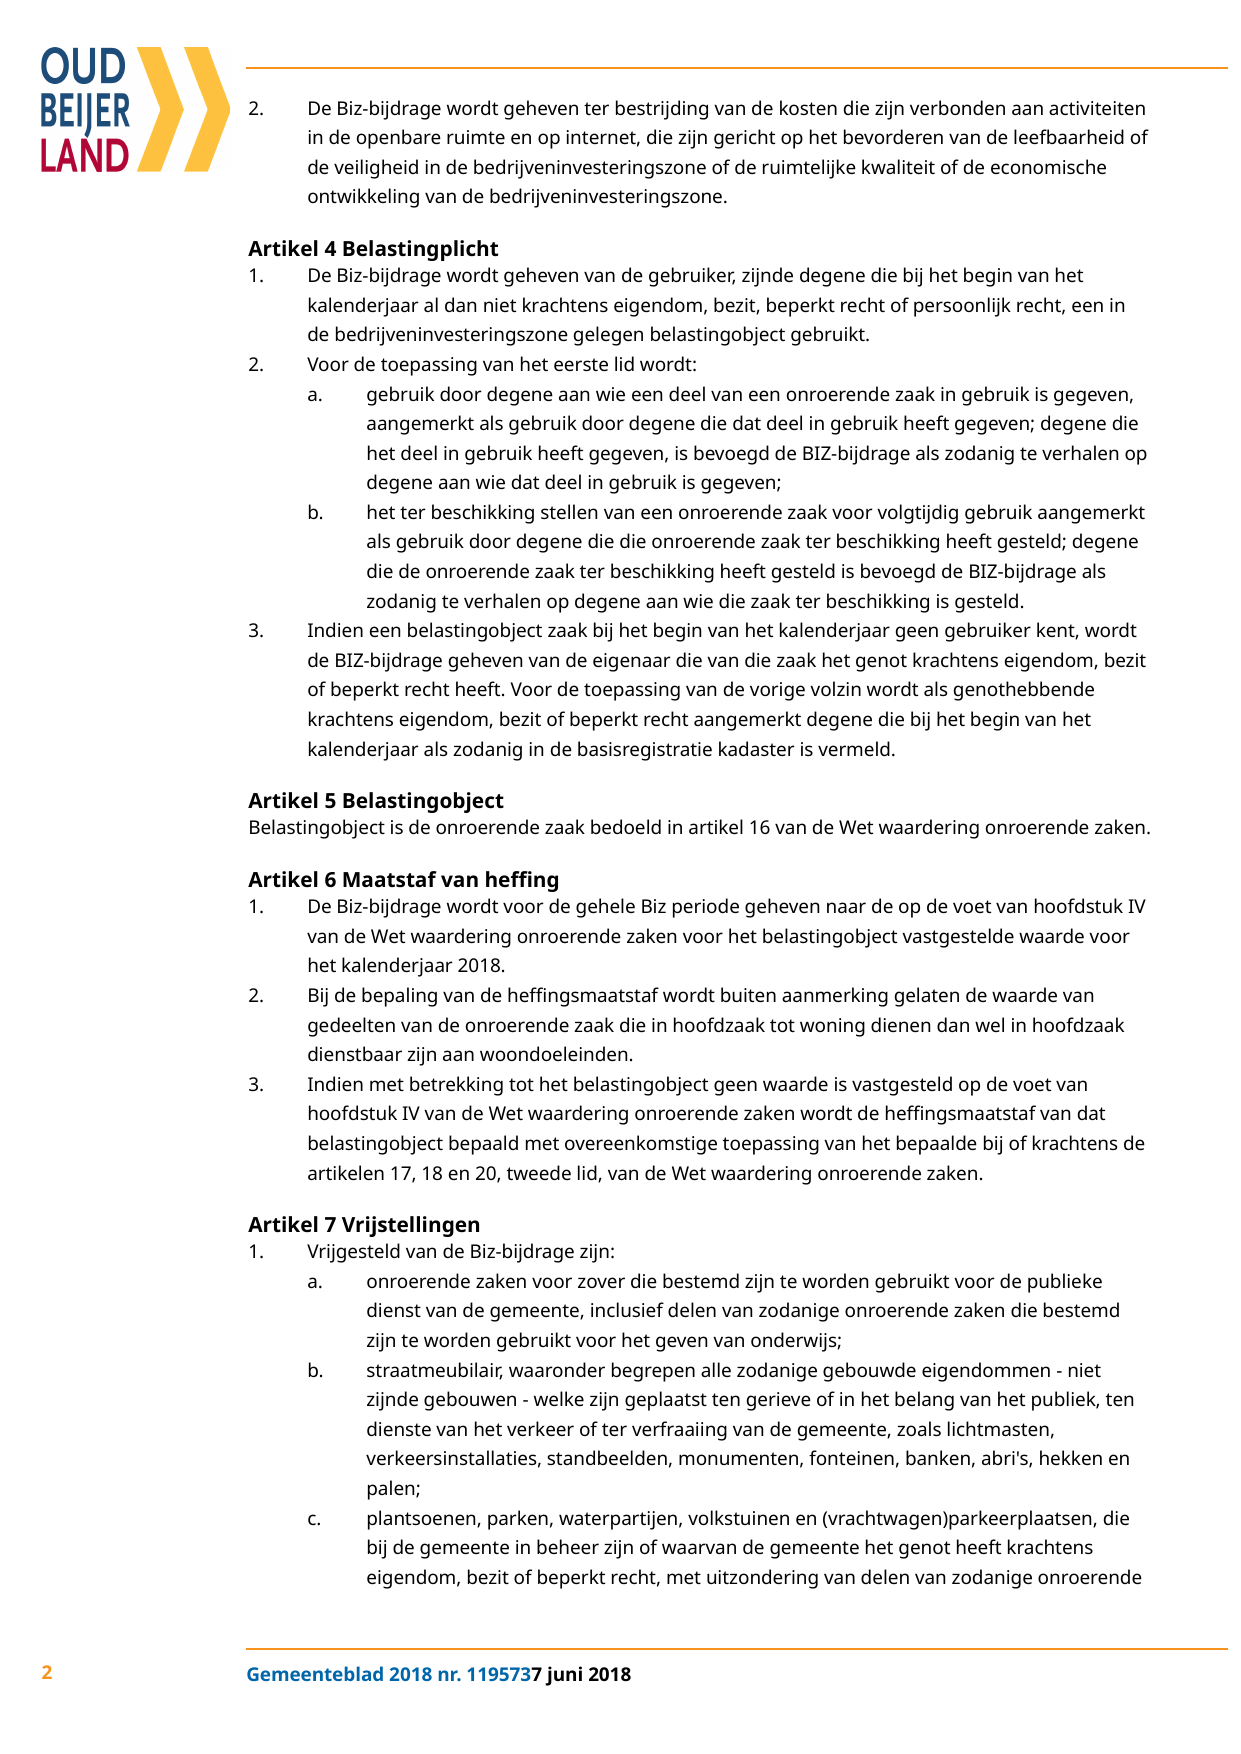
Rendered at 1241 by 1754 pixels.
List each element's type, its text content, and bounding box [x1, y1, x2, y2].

text Belastingobject is de onroerende zaak bedoeld in artikel 16 van de Wet waardering onroerende zaken. [248, 814, 1152, 840]
list De Biz-bijdrage wordt voor de gehele Biz periode geheven naar de op de voet van hoofdstuk IV van de Wet waardering onroerende zaken voor het belastingobject vastgestelde waarde voor het kalenderjaar 2018. [248, 893, 1152, 978]
list Bij de bepaling van de heffingsmaatstaf wordt buiten aanmerking gelaten de waarde van gedeelten van de onroerende zaak die in hoofdzaak tot woning dienen dan wel in hoofdzaak dienstbaar zijn aan woondoeleinden. [248, 982, 1152, 1067]
list plantsoenen, parken, waterpartijen, volkstuinen en (vrachtwagen)parkeerplaatsen, die bij de gemeente in beheer zijn of waarvan de gemeente het genot heeft krachtens eigendom, bezit of beperkt recht, met uitzondering van delen van zodanige onroerende [307, 1505, 1152, 1590]
text Artikel 4 Belastingplicht [248, 234, 1152, 262]
list gebruik door degene aan wie een deel van een onroerende zaak in gebruik is gegeven, aangemerkt als gebruik door degene die dat deel in gebruik heeft gegeven; degene die het deel in gebruik heeft gegeven, is bevoegd de BIZ-bijdrage als zodanig te verhalen op degene aan wie dat deel in gebruik is gegeven; [307, 381, 1152, 495]
list Indien een belastingobject zaak bij het begin van het kalenderjaar geen gebruiker kent, wordt de BIZ-bijdrage geheven van de eigenaar die van die zaak het genot krachtens eigendom, bezit of beperkt recht heeft. Voor de toepassing van de vorige volzin wordt als genothebbende krachtens eigendom, bezit of beperkt recht aangemerkt degene die bij het begin van het kalenderjaar als zodanig in de basisregistratie kadaster is vermeld. [248, 617, 1152, 761]
text Artikel 6 Maatstaf van heffing [248, 865, 1152, 893]
list Voor de toepassing van het eerste lid wordt: [248, 351, 1152, 377]
text Artikel 7 Vrijstellingen [248, 1210, 1152, 1238]
text Artikel 5 Belastingobject [248, 786, 1152, 814]
list het ter beschikking stellen van een onroerende zaak voor volgtijdig gebruik aangemerkt als gebruik door degene die die onroerende zaak ter beschikking heeft gesteld; degene die de onroerende zaak ter beschikking heeft gesteld is bevoegd de BIZ-bijdrage als zodanig te verhalen op degene aan wie die zaak ter beschikking is gesteld. [307, 499, 1152, 613]
list De Biz-bijdrage wordt geheven van de gebruiker, zijnde degene die bij het begin van het kalenderjaar al dan niet krachtens eigendom, bezit, beperkt recht of persoonlijk recht, een in de bedrijveninvesteringszone gelegen belastingobject gebruikt. [248, 262, 1152, 347]
list onroerende zaken voor zover die bestemd zijn te worden gebruikt voor de publieke dienst van de gemeente, inclusief delen van zodanige onroerende zaken die bestemd zijn te worden gebruikt voor het geven van onderwijs; [307, 1268, 1152, 1353]
list De Biz-bijdrage wordt geheven ter bestrijding van de kosten die zijn verbonden aan activiteiten in de openbare ruimte en op internet, die zijn gericht op het bevorderen van de leefbaarheid of de veiligheid in de bedrijveninvesteringszone of de ruimtelijke kwaliteit of de economische ontwikkeling van de bedrijveninvesteringszone. [248, 95, 1152, 209]
list Vrijgesteld van de Biz-bijdrage zijn: [248, 1238, 1152, 1264]
list Indien met betrekking tot het belastingobject geen waarde is vastgesteld op de voet van hoofdstuk IV van de Wet waardering onroerende zaken wordt de heffingsmaatstaf van dat belastingobject bepaald met overeenkomstige toepassing van het bepaalde bij of krachtens de artikelen 17, 18 en 20, tweede lid, van de Wet waardering onroerende zaken. [248, 1071, 1152, 1185]
list straatmeubilair, waaronder begrepen alle zodanige gebouwde eigendommen - niet zijnde gebouwen - welke zijn geplaatst ten gerieve of in het belang van het publiek, ten dienste van het verkeer of ter verfraaiing van de gemeente, zoals lichtmasten, verkeersinstallaties, standbeelden, monumenten, fonteinen, banken, abri's, hekken en palen; [307, 1357, 1152, 1501]
picture [41, 47, 231, 172]
